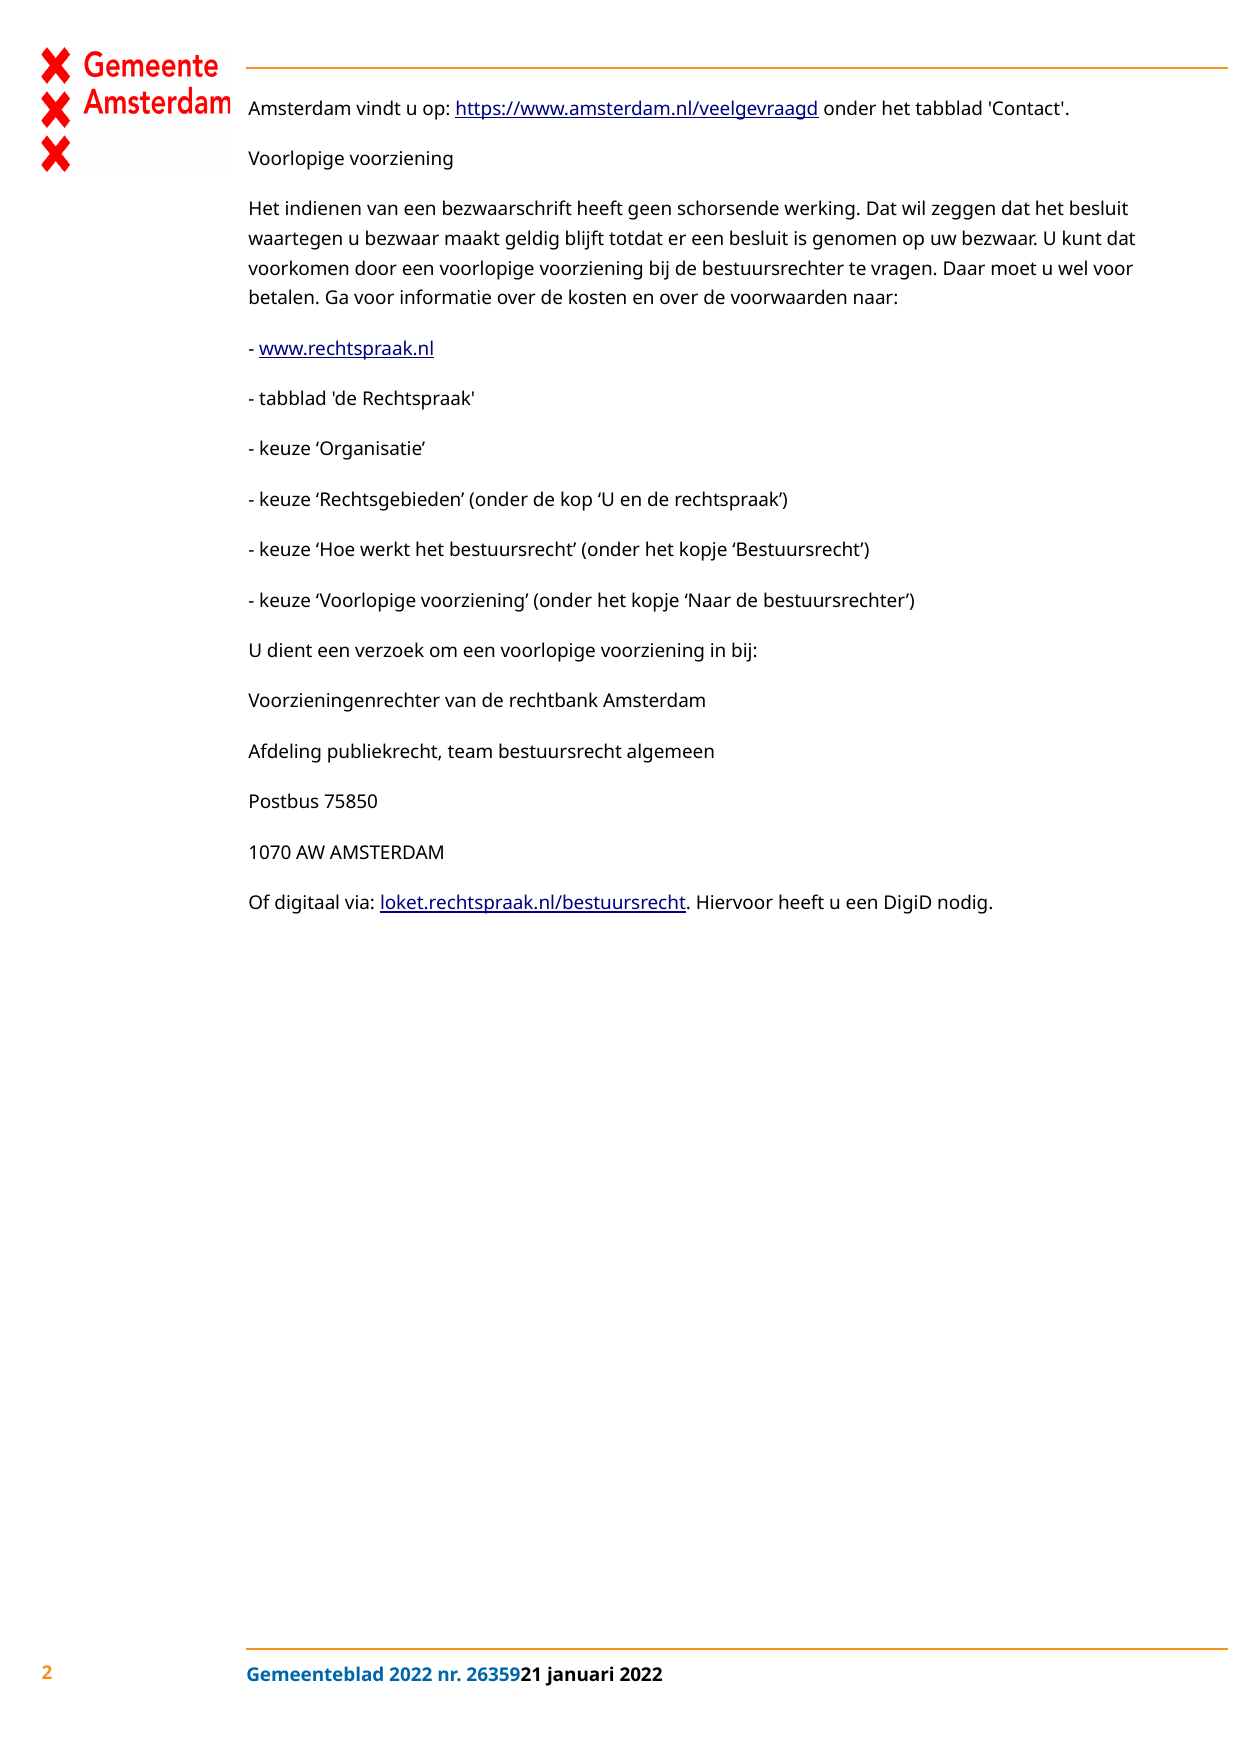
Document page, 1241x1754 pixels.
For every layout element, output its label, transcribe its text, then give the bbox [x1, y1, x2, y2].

text Het indienen van een bezwaarschrift heeft geen schorsende werking. Dat wil zeggen dat het besluit waartegen u bezwaar maakt geldig blijft totdat er een besluit is genomen op uw bezwaar. U kunt dat voorkomen door een voorlopige voorziening bij de bestuursrechter te vragen. Daar moet u wel voor betalen. Ga voor informatie over de kosten en over de voorwaarden naar: [248, 196, 1152, 310]
text - keuze ‘Hoe werkt het bestuursrecht’ (onder het kopje ‘Bestuursrecht’) [248, 536, 1152, 562]
text Amsterdam vindt u op: https://www.amsterdam.nl/veelgevraagd onder het tabblad 'Contact'. [248, 95, 1152, 121]
text Postbus 75850 [248, 788, 1152, 814]
text Voorzieningenrechter van de rechtbank Amsterdam [248, 688, 1152, 713]
text Of digitaal via: loket.rechtspraak.nl/bestuursrecht. Hiervoor heeft u een DigiD nodig. [248, 889, 1152, 915]
picture [41, 47, 231, 172]
text - keuze ‘Voorlopige voorziening’ (onder het kopje ‘Naar de bestuursrechter’) [248, 587, 1152, 613]
text - keuze ‘Rechtsgebieden’ (onder de kop ‘U en de rechtspraak’) [248, 486, 1152, 512]
text 1070 AW AMSTERDAM [248, 839, 1152, 865]
text - www.rechtspraak.nl [248, 335, 1152, 361]
text - keuze ‘Organisatie’ [248, 436, 1152, 461]
text - tabblad 'de Rechtspraak' [248, 385, 1152, 411]
text Voorlopige voorziening [248, 145, 1152, 171]
text Afdeling publiekrecht, team bestuursrecht algemeen [248, 738, 1152, 764]
text U dient een verzoek om een voorlopige voorziening in bij: [248, 637, 1152, 663]
